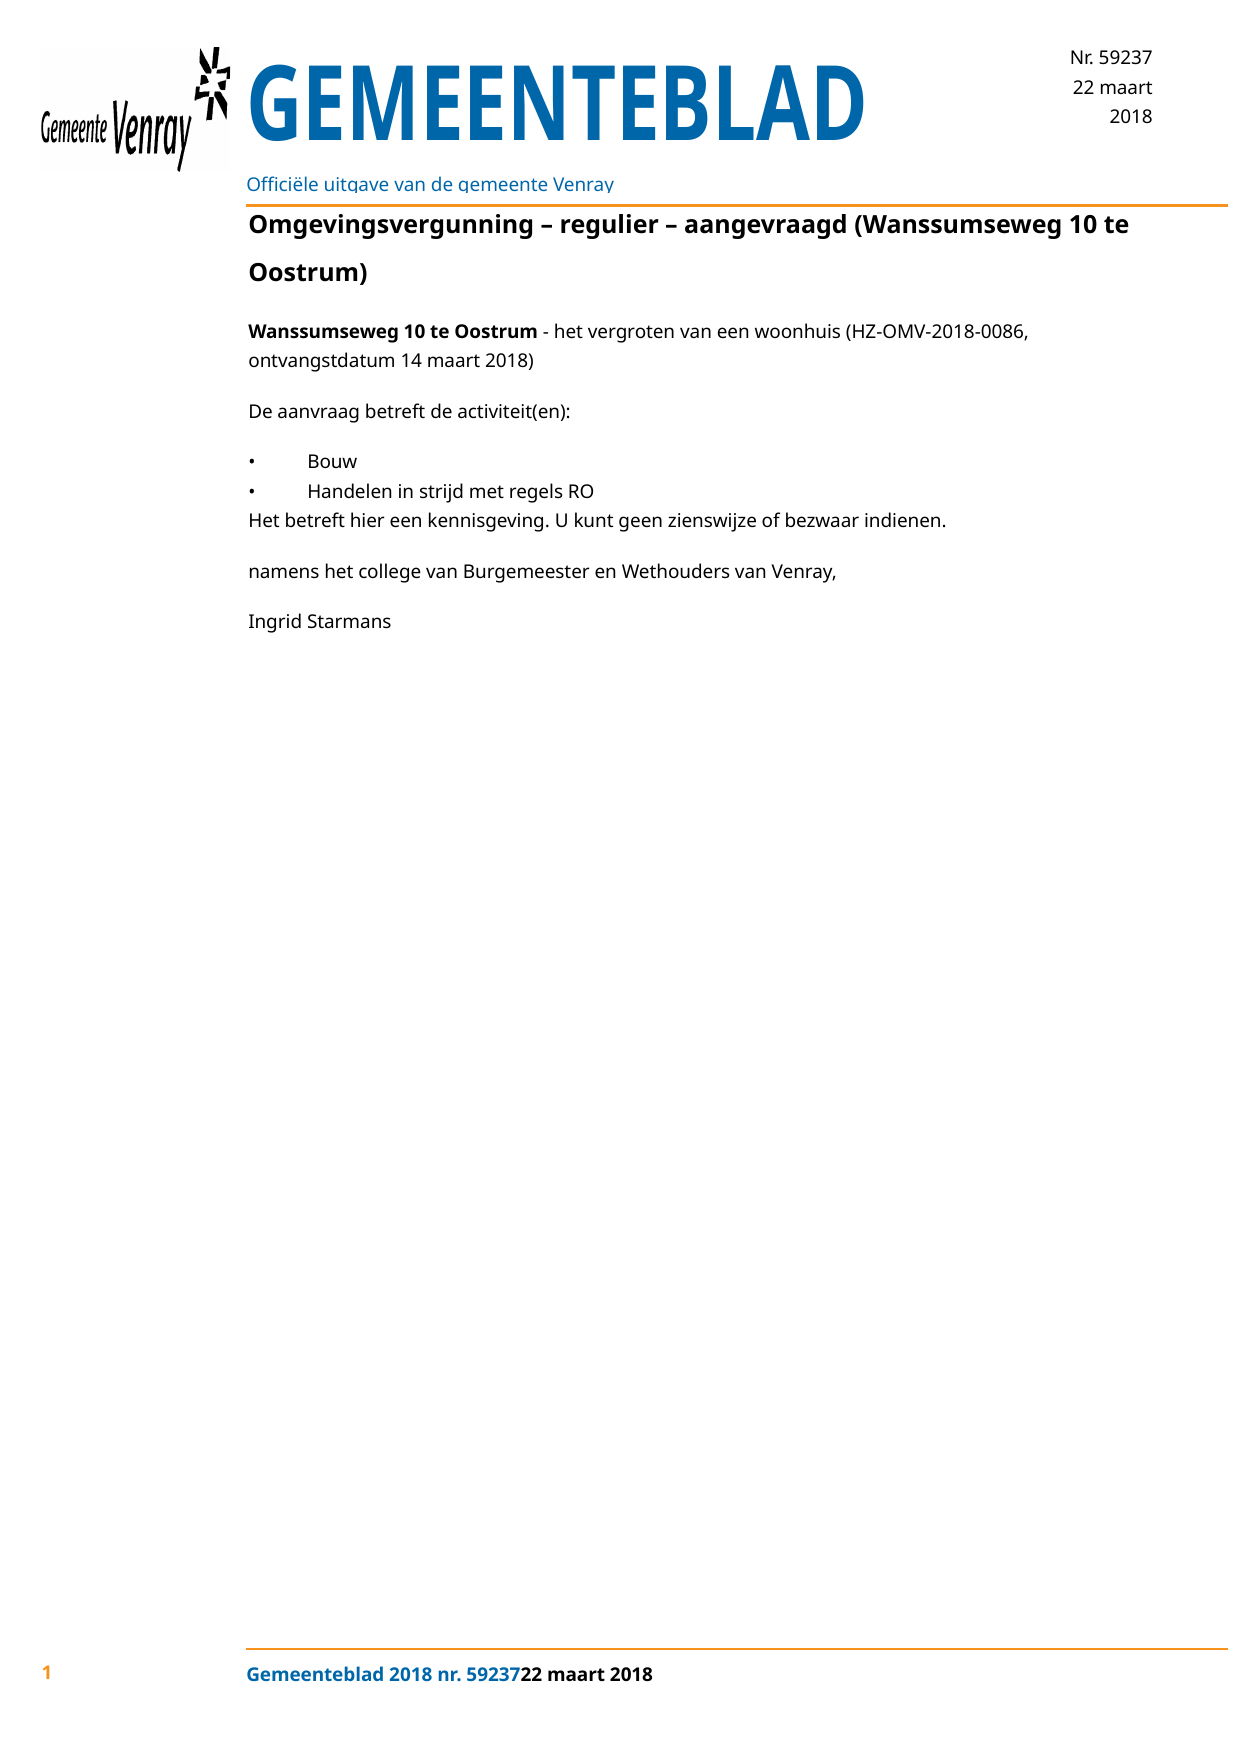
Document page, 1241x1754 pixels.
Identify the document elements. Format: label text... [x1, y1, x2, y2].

text Ingrid Starmans [248, 608, 1152, 634]
text Omgevingsvergunning – regulier – aangevraagd (Wanssumseweg 10 te Oostrum) [248, 207, 1152, 288]
list Bouw [248, 448, 1152, 474]
picture [41, 47, 231, 172]
text Wanssumseweg 10 te Oostrum - het vergroten van een woonhuis (HZ-OMV-2018-0086, ontvangstdatum 14 maart 2018) [248, 318, 1152, 373]
list Handelen in strijd met regels RO [248, 478, 1152, 504]
text De aanvraag betreft de activiteit(en): [248, 398, 1152, 424]
text namens het college van Burgemeester en Wethouders van Venray, [248, 558, 1152, 584]
text Het betreft hier een kennisgeving. U kunt geen zienswijze of bezwaar indienen. [248, 507, 1152, 533]
